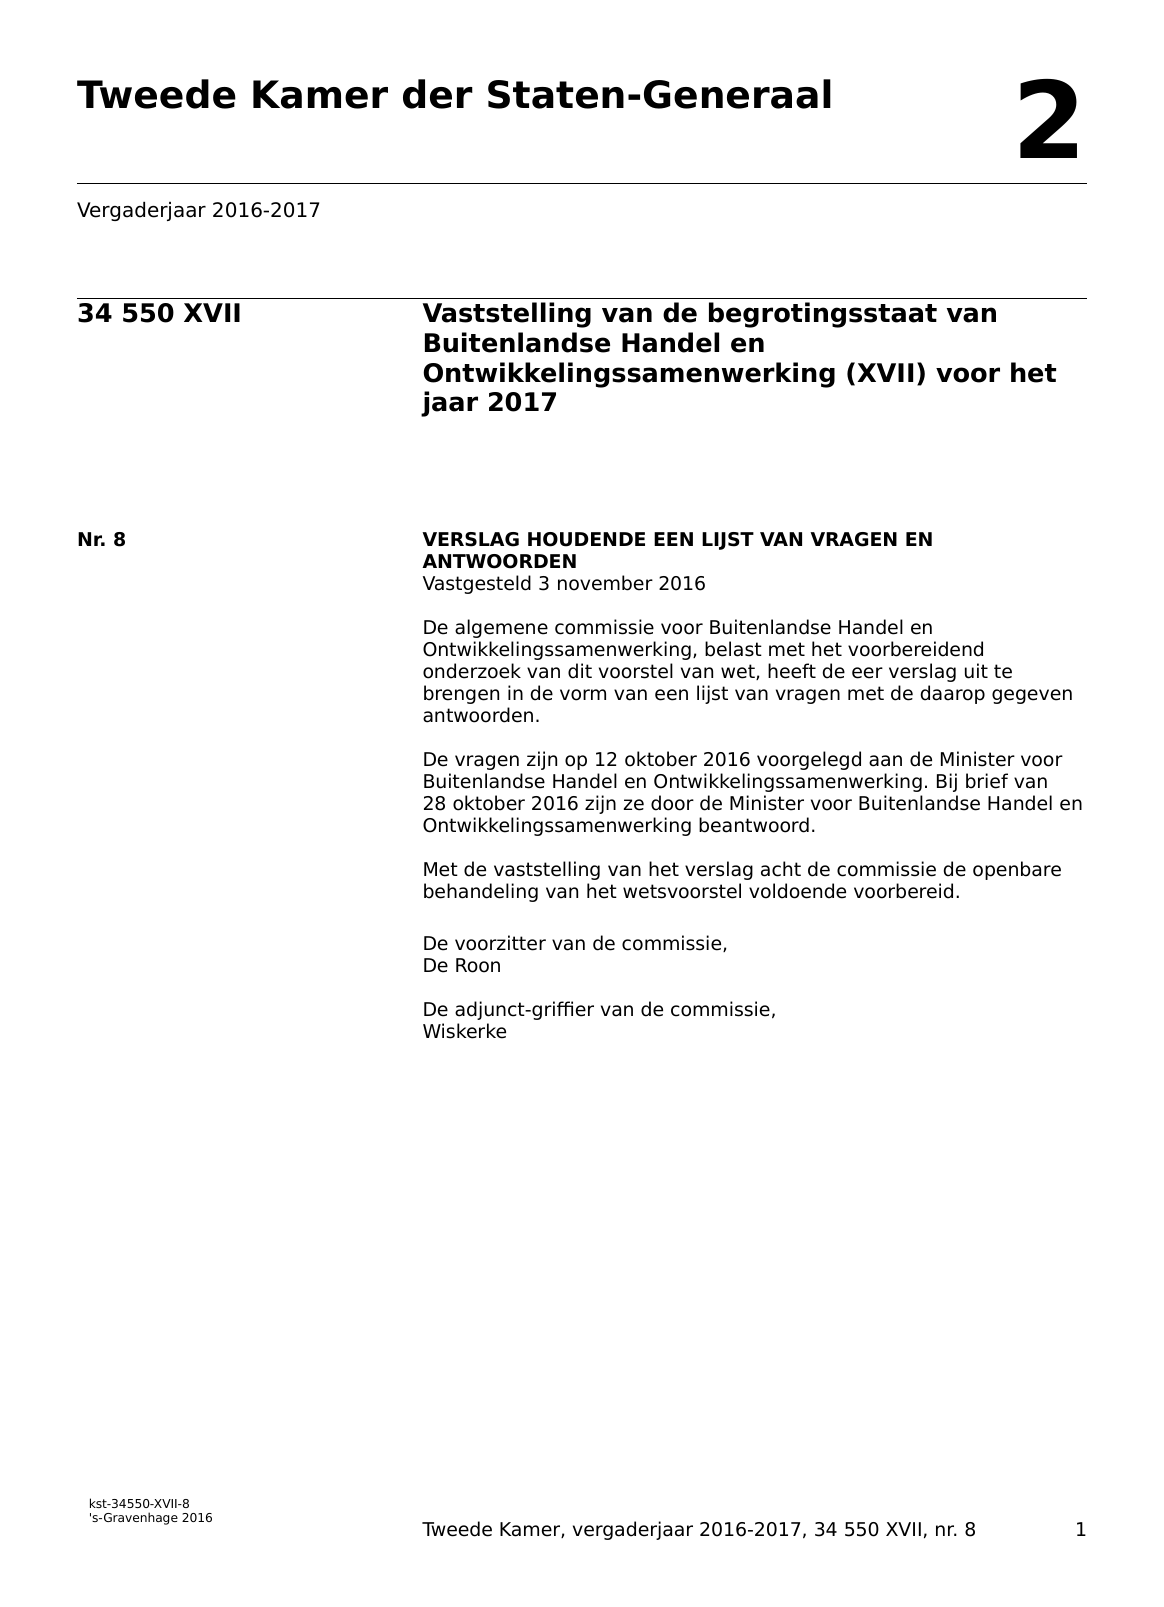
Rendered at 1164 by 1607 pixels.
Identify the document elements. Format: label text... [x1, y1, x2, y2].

text De algemene commissie voor Buitenlandse Handel en Ontwikkelingssamenwerking, belast met het voorbereidend onderzoek van dit voorstel van wet, heeft de eer verslag uit te brengen in de vorm van een lijst van vragen met de daarop gegeven antwoorden. [422, 617, 1087, 727]
text Met de vaststelling van het verslag acht de commissie de openbare behandeling van het wetsvoorstel voldoende voorbereid. [422, 859, 1087, 903]
table_header 2 [886, 59, 1087, 183]
text kst-34550-XVII-8 [88, 1497, 323, 1511]
text Vastgesteld 3 november 2016 [422, 573, 1087, 595]
subtitle Nr. 8 VERSLAG HOUDENDE EEN LIJST VAN VRAGEN EN ANTWOORDEN [77, 529, 1087, 573]
table_cell Vergaderjaar 2016-2017 [77, 184, 1087, 298]
text De adjunct-griffier van de commissie, Wiskerke [422, 999, 1087, 1043]
text De voorzitter van de commissie, De Roon [422, 933, 1087, 977]
table_header Tweede Kamer der Staten-Generaal [77, 59, 886, 183]
subtitle 34 550 XVII Vaststelling van de begrotingsstaat van Buitenlandse Handel en Ontwikkelingssamenwerking (XVII) voor het jaar 2017 [77, 299, 1087, 418]
text 's-Gravenhage 2016 [88, 1511, 323, 1525]
text De vragen zijn op 12 oktober 2016 voorgelegd aan de Minister voor Buitenlandse Handel en Ontwikkelingssamenwerking. Bij brief van 28 oktober 2016 zijn ze door de Minister voor Buitenlandse Handel en Ontwikkelingssamenwerking beantwoord. [422, 749, 1087, 837]
